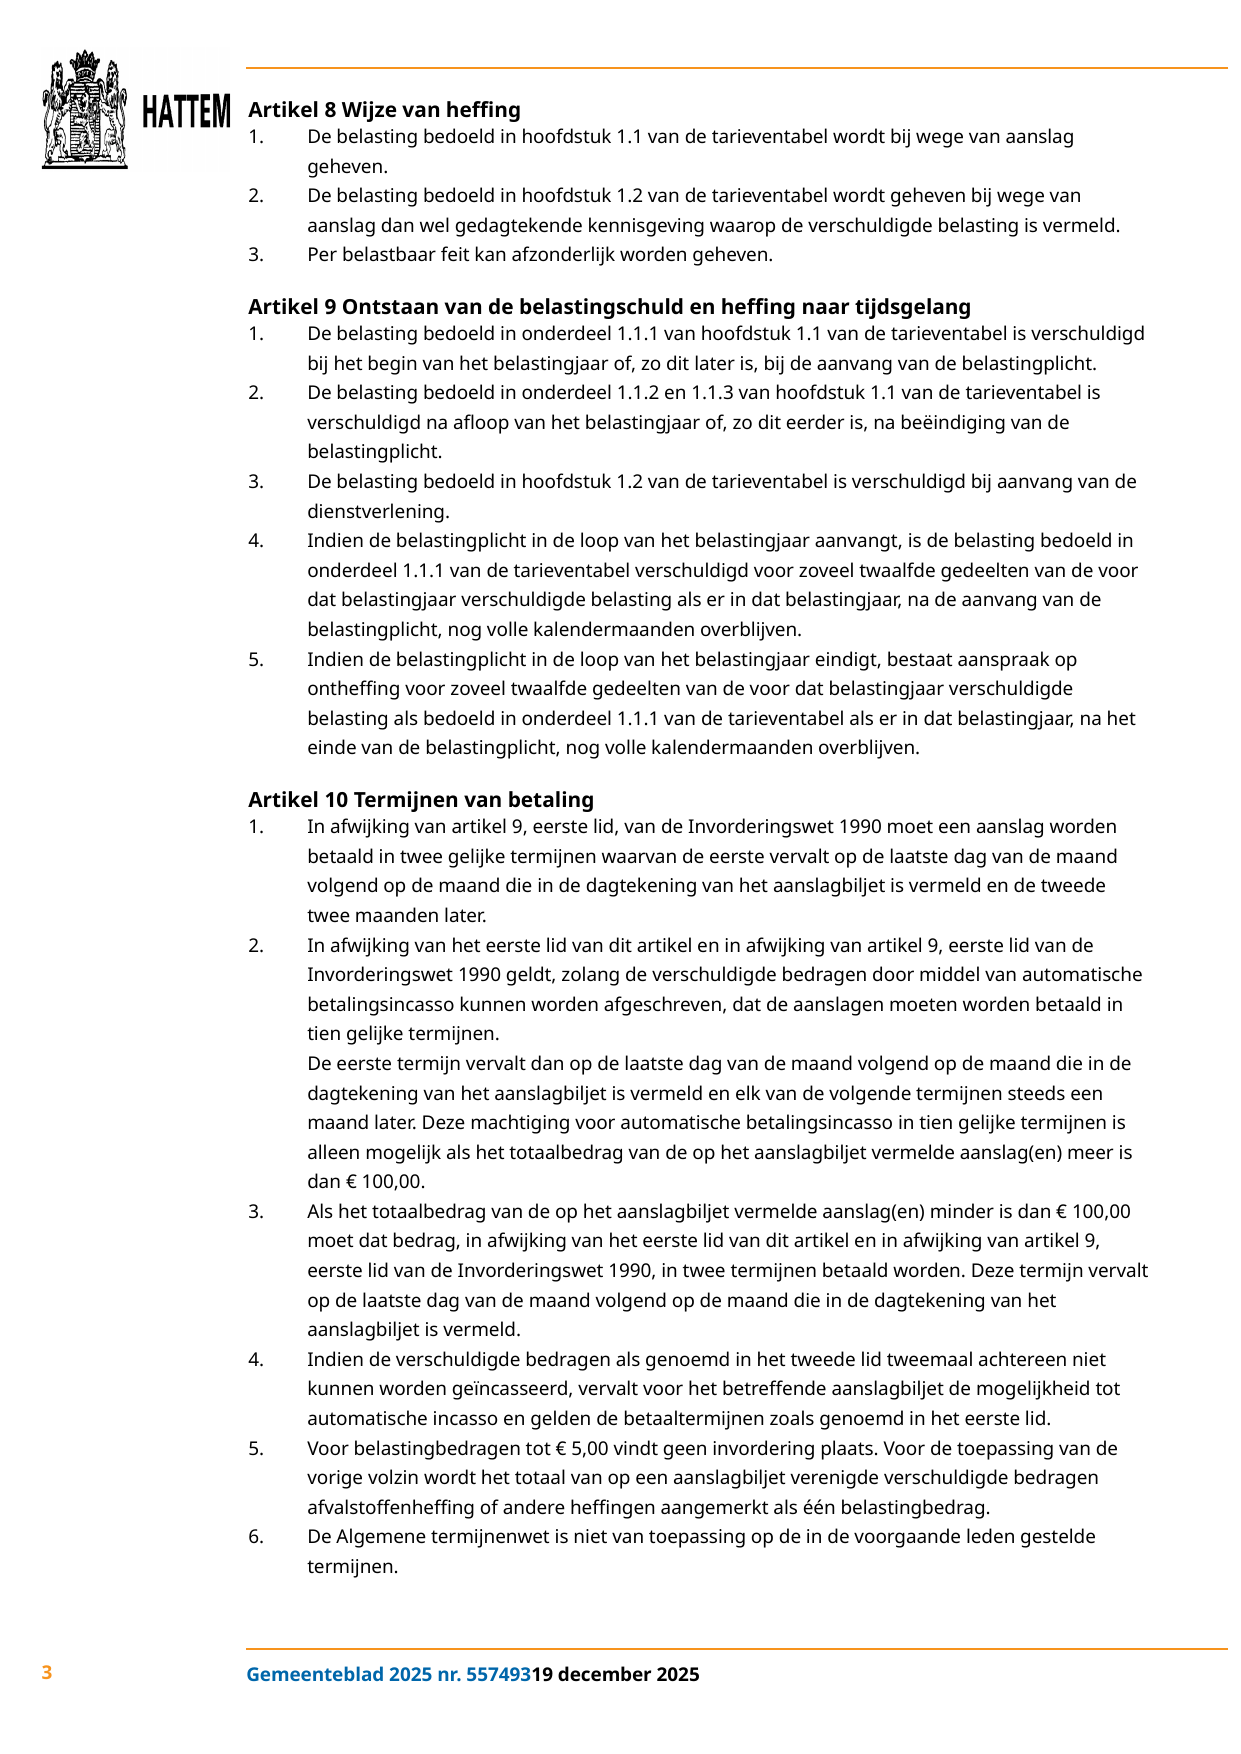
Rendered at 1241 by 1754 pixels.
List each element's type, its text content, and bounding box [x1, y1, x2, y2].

list Indien de belastingplicht in de loop van het belastingjaar aanvangt, is de belasting bedoeld in onderdeel 1.1.1 van de tarieventabel verschuldigd voor zoveel twaalfde gedeelten van de voor dat belastingjaar verschuldigde belasting als er in dat belastingjaar, na de aanvang van de belastingplicht, nog volle kalendermaanden overblijven. [248, 527, 1152, 642]
list In afwijking van het eerste lid van dit artikel en in afwijking van artikel 9, eerste lid van de Invorderingswet 1990 geldt, zolang de verschuldigde bedragen door middel van automatische betalingsincasso kunnen worden afgeschreven, dat de aanslagen moeten worden betaald in tien gelijke termijnen. [248, 932, 1152, 1046]
list De belasting bedoeld in hoofdstuk 1.1 van de tarieventabel wordt bij wege van aanslag geheven. [248, 123, 1152, 178]
text Artikel 8 Wijze van heffing [248, 95, 1152, 123]
list De belasting bedoeld in onderdeel 1.1.2 en 1.1.3 van hoofdstuk 1.1 van de tarieventabel is verschuldigd na afloop van het belastingjaar of, zo dit eerder is, na beëindiging van de belastingplicht. [248, 379, 1152, 464]
list Indien de belastingplicht in de loop van het belastingjaar eindigt, bestaat aanspraak op ontheffing voor zoveel twaalfde gedeelten van de voor dat belastingjaar verschuldigde belasting als bedoeld in onderdeel 1.1.1 van de tarieventabel als er in dat belastingjaar, na het einde van de belastingplicht, nog volle kalendermaanden overblijven. [248, 646, 1152, 760]
text Artikel 10 Termijnen van betaling [248, 785, 1152, 813]
list De belasting bedoeld in hoofdstuk 1.2 van de tarieventabel is verschuldigd bij aanvang van de dienstverlening. [248, 468, 1152, 524]
list Indien de verschuldigde bedragen als genoemd in het tweede lid tweemaal achtereen niet kunnen worden geïncasseerd, vervalt voor het betreffende aanslagbiljet de mogelijkheid tot automatische incasso en gelden de betaaltermijnen zoals genoemd in het eerste lid. [248, 1346, 1152, 1431]
picture [41, 47, 231, 172]
list Per belastbaar feit kan afzonderlijk worden geheven. [248, 242, 1152, 267]
list De eerste termijn vervalt dan op de laatste dag van de maand volgend op de maand die in de dagtekening van het aanslagbiljet is vermeld en elk van de volgende termijnen steeds een maand later. Deze machtiging voor automatische betalingsincasso in tien gelijke termijnen is alleen mogelijk als het totaalbedrag van de op het aanslagbiljet vermelde aanslag(en) meer is dan € 100,00. [248, 1050, 1152, 1194]
list Voor belastingbedragen tot € 5,00 vindt geen invordering plaats. Voor de toepassing van de vorige volzin wordt het totaal van op een aanslagbiljet verenigde verschuldigde bedragen afvalstoffenheffing of andere heffingen aangemerkt als één belastingbedrag. [248, 1435, 1152, 1519]
text Artikel 9 Ontstaan van de belastingschuld en heffing naar tijdsgelang [248, 292, 1152, 320]
list De belasting bedoeld in hoofdstuk 1.2 van de tarieventabel wordt geheven bij wege van aanslag dan wel gedagtekende kennisgeving waarop de verschuldigde belasting is vermeld. [248, 182, 1152, 238]
list De Algemene termijnenwet is niet van toepassing op de in de voorgaande leden gestelde termijnen. [248, 1523, 1152, 1579]
list In afwijking van artikel 9, eerste lid, van de Invorderingswet 1990 moet een aanslag worden betaald in twee gelijke termijnen waarvan de eerste vervalt op de laatste dag van de maand volgend op de maand die in de dagtekening van het aanslagbiljet is vermeld en de tweede twee maanden later. [248, 813, 1152, 928]
list Als het totaalbedrag van de op het aanslagbiljet vermelde aanslag(en) minder is dan € 100,00 moet dat bedrag, in afwijking van het eerste lid van dit artikel en in afwijking van artikel 9, eerste lid van de Invorderingswet 1990, in twee termijnen betaald worden. Deze termijn vervalt op de laatste dag van de maand volgend op de maand die in de dagtekening van het aanslagbiljet is vermeld. [248, 1198, 1152, 1342]
list De belasting bedoeld in onderdeel 1.1.1 van hoofdstuk 1.1 van de tarieventabel is verschuldigd bij het begin van het belastingjaar of, zo dit later is, bij de aanvang van de belastingplicht. [248, 320, 1152, 376]
